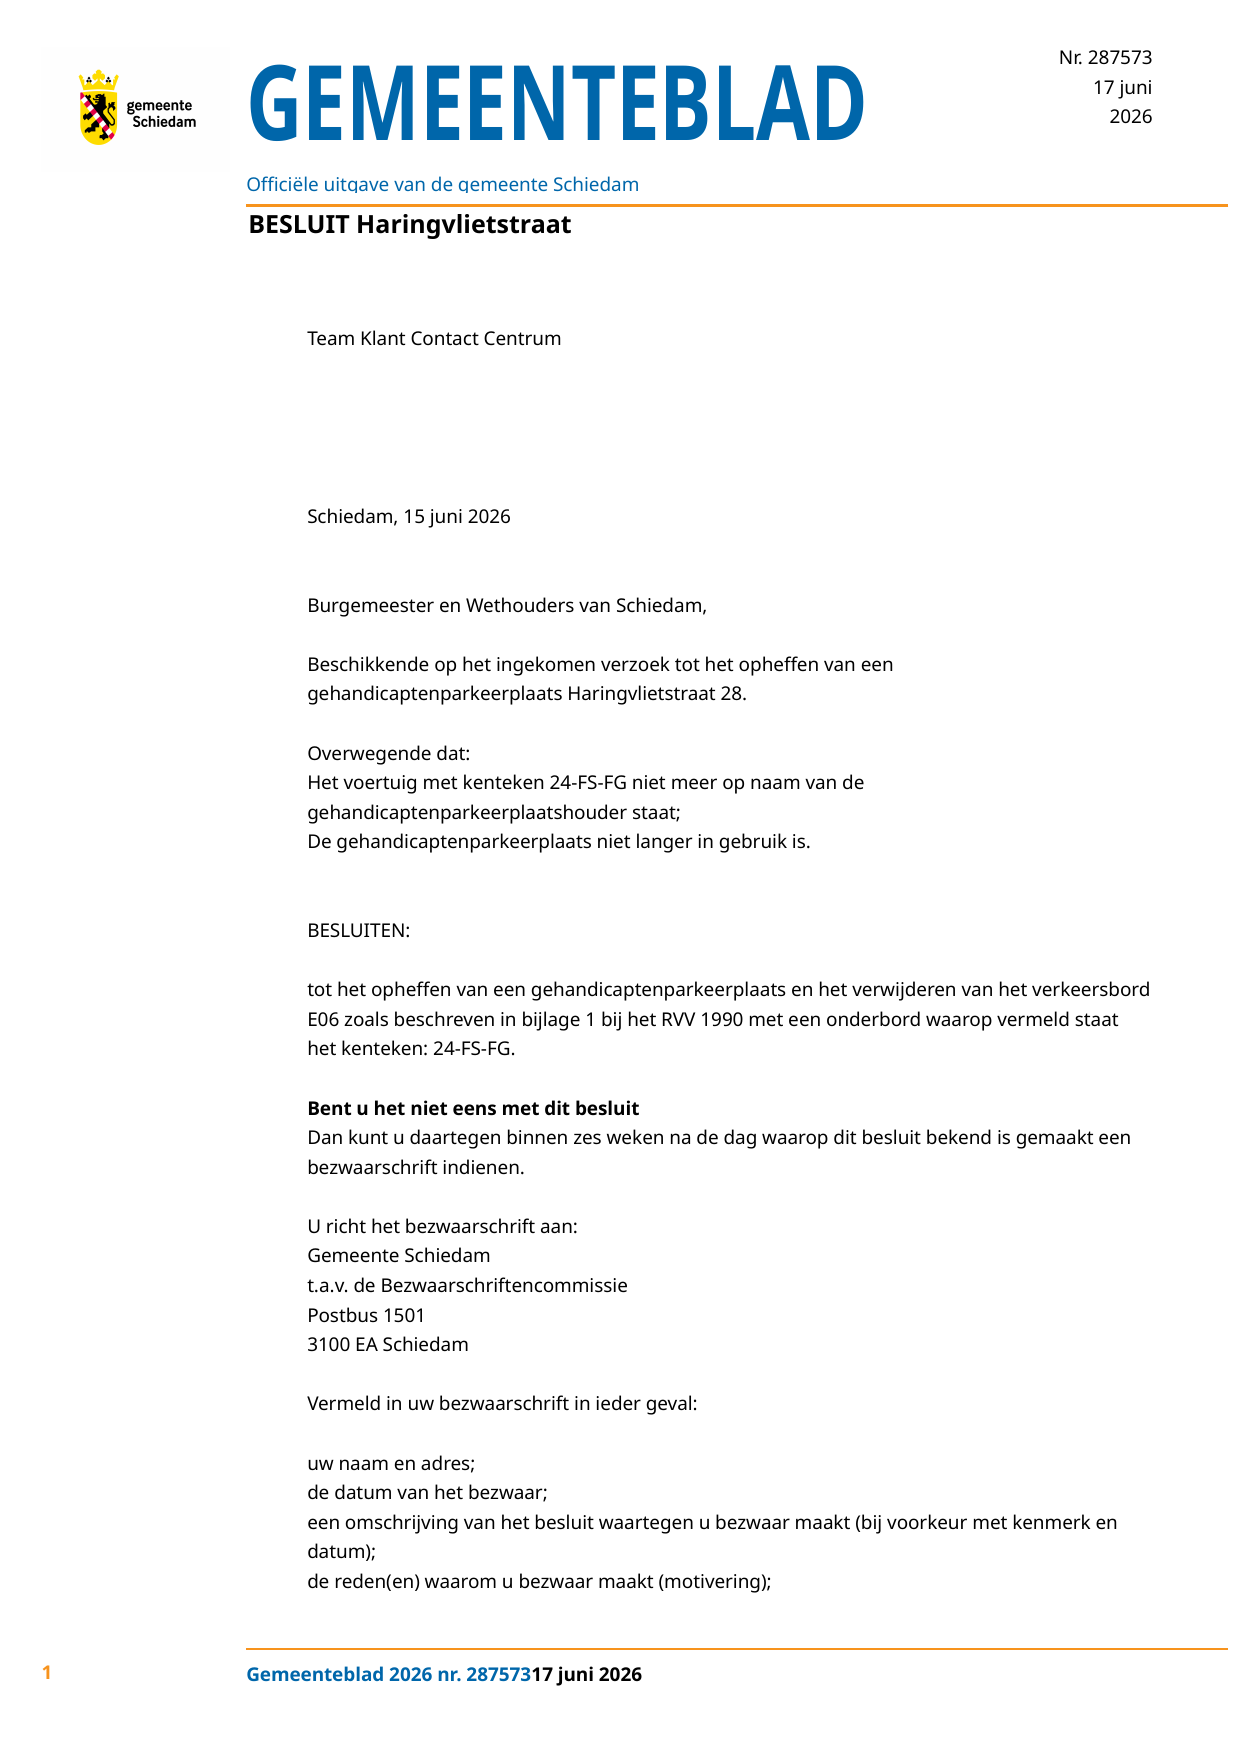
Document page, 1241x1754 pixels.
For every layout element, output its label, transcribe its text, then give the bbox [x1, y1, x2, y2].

list Vermeld in uw bezwaarschrift in ieder geval: [248, 1391, 1152, 1416]
list de reden(en) waarom u bezwaar maakt (motivering); [248, 1568, 1152, 1594]
list Burgemeester en Wethouders van Schiedam, [248, 592, 1152, 618]
picture [41, 47, 231, 172]
list 3100 EA Schiedam [248, 1331, 1152, 1357]
list Dan kunt u daartegen binnen zes weken na de dag waarop dit besluit bekend is gemaakt een bezwaarschrift indienen. [248, 1124, 1152, 1180]
list een omschrijving van het besluit waartegen u bezwaar maakt (bij voorkeur met kenmerk en datum); [248, 1509, 1152, 1564]
list Beschikkende op het ingekomen verzoek tot het opheffen van een gehandicaptenparkeerplaats Haringvlietstraat 28. [248, 651, 1152, 706]
list t.a.v. de Bezwaarschriftencommissie [248, 1272, 1152, 1298]
list Team Klant Contact Centrum [248, 326, 1152, 351]
list tot het opheffen van een gehandicaptenparkeerplaats en het verwijderen van het verkeersbord E06 zoals beschreven in bijlage 1 bij het RVV 1990 met een onderbord waarop vermeld staat het kenteken: 24-FS-FG. [248, 976, 1152, 1061]
list U richt het bezwaarschrift aan: [248, 1213, 1152, 1239]
list de datum van het bezwaar; [248, 1479, 1152, 1505]
list Overwegende dat: [248, 740, 1152, 766]
list Postbus 1501 [248, 1302, 1152, 1328]
list Schiedam, 15 juni 2026 [248, 503, 1152, 529]
list De gehandicaptenparkeerplaats niet langer in gebruik is. [248, 828, 1152, 854]
list Gemeente Schiedam [248, 1243, 1152, 1268]
list Het voertuig met kenteken 24-FS-FG niet meer op naam van de gehandicaptenparkeerplaatshouder staat; [248, 769, 1152, 825]
list Bent u het niet eens met dit besluit [248, 1095, 1152, 1121]
list BESLUITEN: [248, 917, 1152, 943]
text BESLUIT Haringvlietstraat [248, 207, 1152, 241]
list uw naam en adres; [248, 1450, 1152, 1476]
